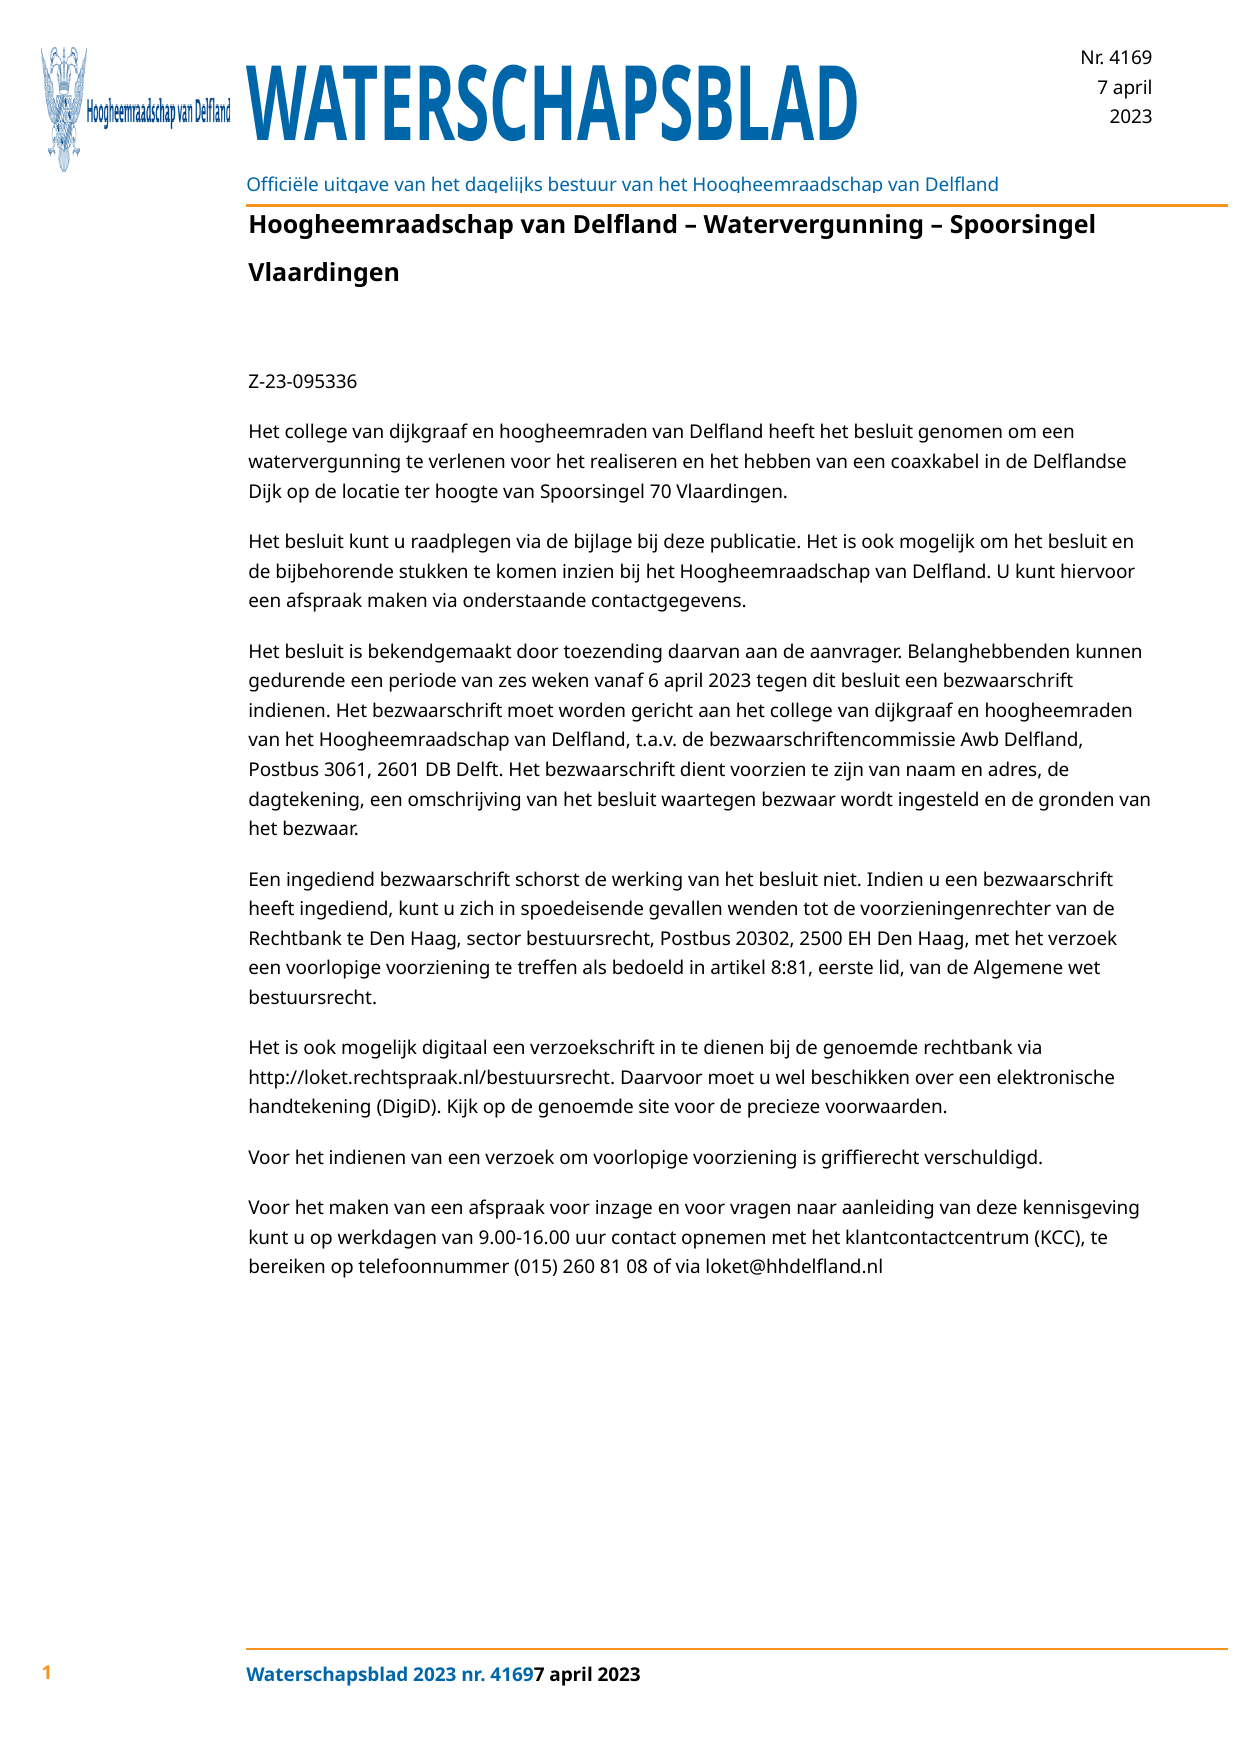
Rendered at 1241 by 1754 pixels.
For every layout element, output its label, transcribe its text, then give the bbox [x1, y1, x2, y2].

text Het is ook mogelijk digitaal een verzoekschrift in te dienen bij de genoemde rechtbank via http://loket.rechtspraak.nl/bestuursrecht. Daarvoor moet u wel beschikken over een elektronische handtekening (DigiD). Kijk op de genoemde site voor de precieze voorwaarden. [248, 1034, 1152, 1119]
picture [41, 47, 231, 172]
text Voor het maken van een afspraak voor inzage en voor vragen naar aanleiding van deze kennisgeving kunt u op werkdagen van 9.00-16.00 uur contact opnemen met het klantcontactcentrum (KCC), te bereiken op telefoonnummer (015) 260 81 08 of via loket@hhdelfland.nl [248, 1194, 1152, 1279]
text Het besluit kunt u raadplegen via de bijlage bij deze publicatie. Het is ook mogelijk om het besluit en de bijbehorende stukken te komen inzien bij het Hoogheemraadschap van Delfland. U kunt hiervoor een afspraak maken via onderstaande contactgegevens. [248, 528, 1152, 613]
text Z-23-095336 [248, 368, 1152, 394]
text Hoogheemraadschap van Delfland – Watervergunning – Spoorsingel Vlaardingen [248, 207, 1152, 288]
text Voor het indienen van een verzoek om voorlopige voorziening is griffierecht verschuldigd. [248, 1144, 1152, 1170]
text Het besluit is bekendgemaakt door toezending daarvan aan de aanvrager. Belanghebbenden kunnen gedurende een periode van zes weken vanaf 6 april 2023 tegen dit besluit een bezwaarschrift indienen. Het bezwaarschrift moet worden gericht aan het college van dijkgraaf en hoogheemraden van het Hoogheemraadschap van Delfland, t.a.v. de bezwaarschriftencommissie Awb Delfland, Postbus 3061, 2601 DB Delft. Het bezwaarschrift dient voorzien te zijn van naam en adres, de dagtekening, een omschrijving van het besluit waartegen bezwaar wordt ingesteld en de gronden van het bezwaar. [248, 638, 1152, 841]
text Een ingediend bezwaarschrift schorst de werking van het besluit niet. Indien u een bezwaarschrift heeft ingediend, kunt u zich in spoedeisende gevallen wenden tot de voorzieningenrechter van de Rechtbank te Den Haag, sector bestuursrecht, Postbus 20302, 2500 EH Den Haag, met het verzoek een voorlopige voorziening te treffen als bedoeld in artikel 8:81, eerste lid, van de Algemene wet bestuursrecht. [248, 866, 1152, 1010]
text Het college van dijkgraaf en hoogheemraden van Delfland heeft het besluit genomen om een watervergunning te verlenen voor het realiseren en het hebben van een coaxkabel in de Delflandse Dijk op de locatie ter hoogte van Spoorsingel 70 Vlaardingen. [248, 419, 1152, 504]
